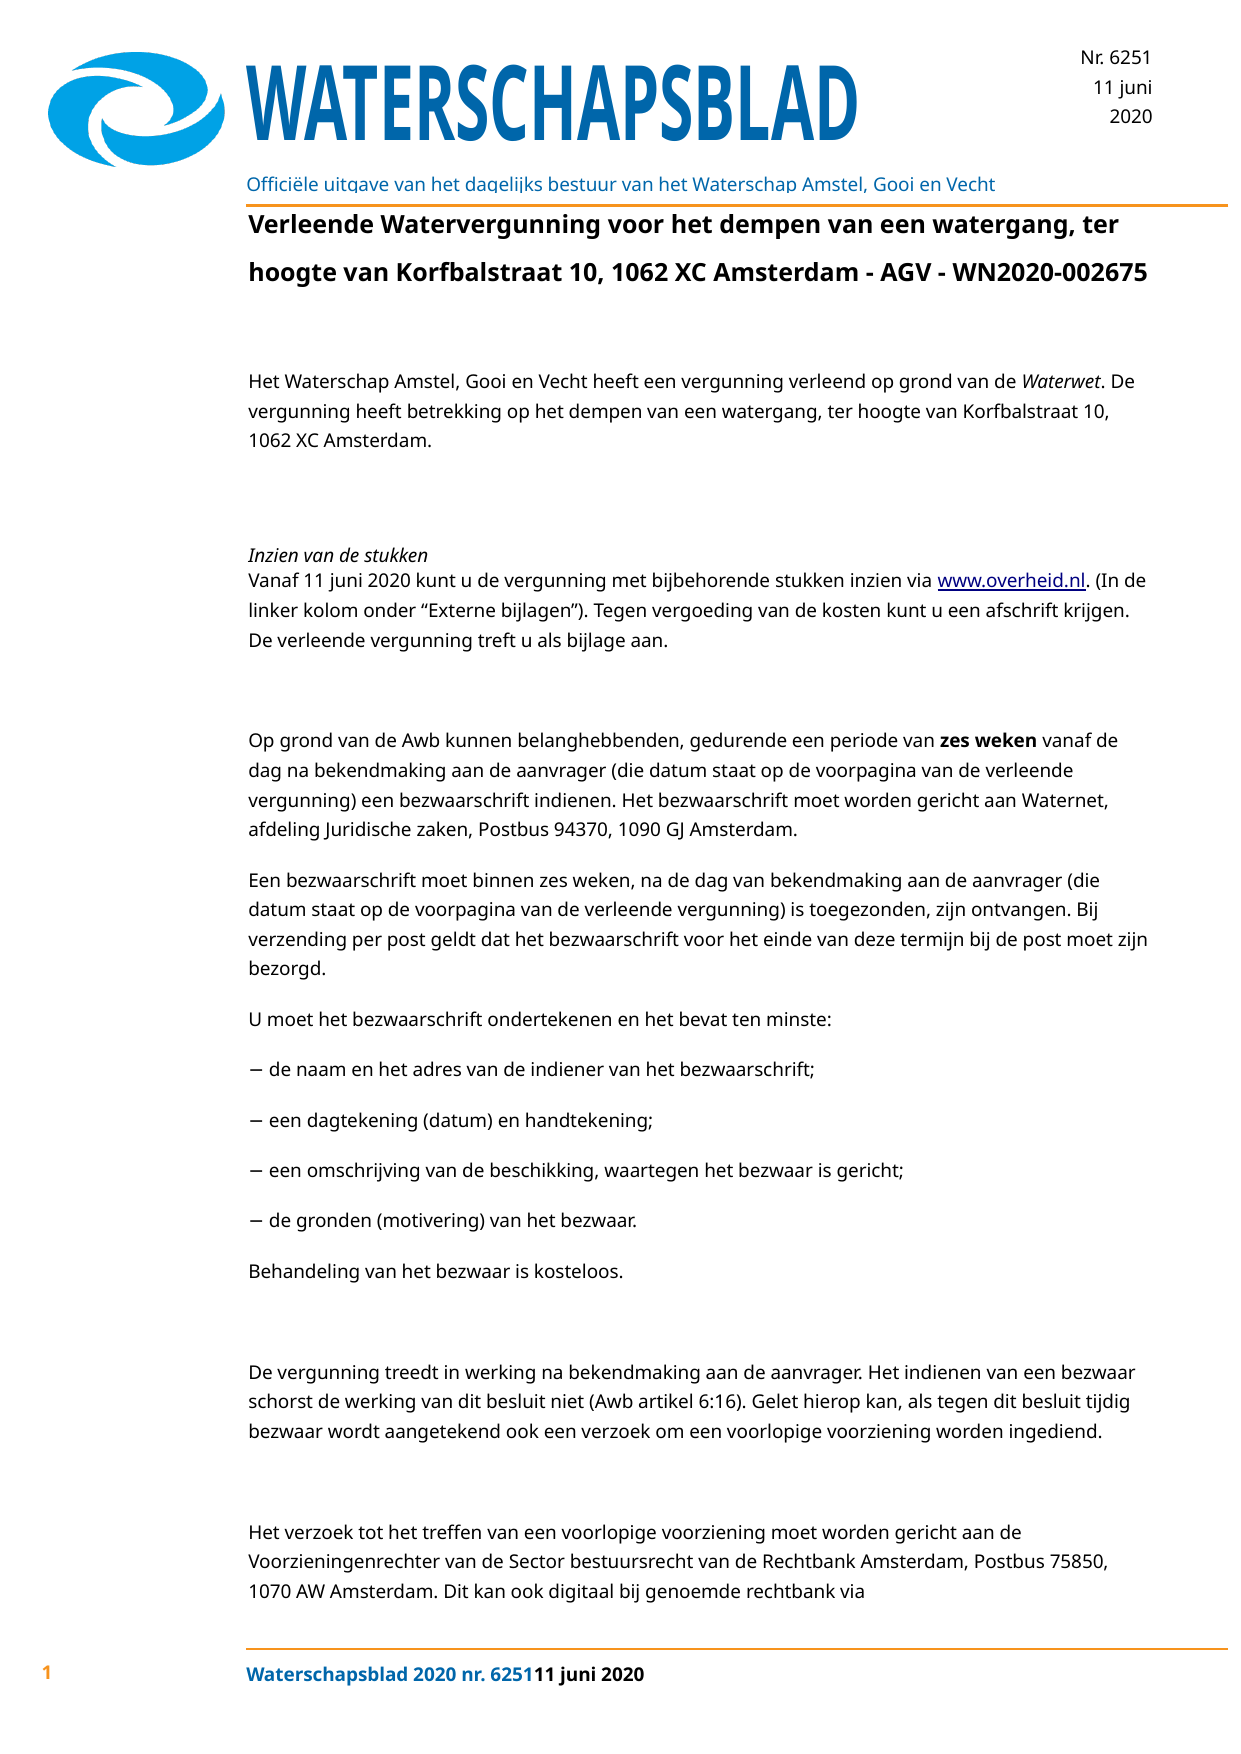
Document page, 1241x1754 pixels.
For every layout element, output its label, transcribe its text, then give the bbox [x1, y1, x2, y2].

text Inzien van de stukken [248, 542, 1152, 568]
text De vergunning treedt in werking na bekendmaking aan de aanvrager. Het indienen van een bezwaar schorst de werking van dit besluit niet (Awb artikel 6:16). Gelet hierop kan, als tegen dit besluit tijdig bezwaar wordt aangetekend ook een verzoek om een voorlopige voorziening worden ingediend. [248, 1359, 1152, 1444]
text − een omschrijving van de beschikking, waartegen het bezwaar is gericht; [248, 1157, 1152, 1183]
text Een bezwaarschrift moet binnen zes weken, na de dag van bekendmaking aan de aanvrager (die datum staat op de voorpagina van de verleende vergunning) is toegezonden, zijn ontvangen. Bij verzending per post geldt dat het bezwaarschrift voor het einde van deze termijn bij de post moet zijn bezorgd. [248, 867, 1152, 981]
text Op grond van de Awb kunnen belanghebbenden, gedurende een periode van zes weken vanaf de dag na bekendmaking aan de aanvrager (die datum staat op de voorpagina van de verleende vergunning) een bezwaarschrift indienen. Het bezwaarschrift moet worden gericht aan Waternet, afdeling Juridische zaken, Postbus 94370, 1090 GJ Amsterdam. [248, 728, 1152, 842]
text Verleende Watervergunning voor het dempen van een watergang, ter hoogte van Korfbalstraat 10, 1062 XC Amsterdam - AGV - WN2020-002675 [248, 207, 1152, 288]
picture [41, 47, 231, 172]
text U moet het bezwaarschrift ondertekenen en het bevat ten minste: [248, 1006, 1152, 1032]
text − de gronden (motivering) van het bezwaar. [248, 1208, 1152, 1233]
text Vanaf 11 juni 2020 kunt u de vergunning met bijbehorende stukken inzien via www.overheid.nl. (In de linker kolom onder “Externe bijlagen”). Tegen vergoeding van de kosten kunt u een afschrift krijgen. De verleende vergunning treft u als bijlage aan. [248, 568, 1152, 652]
text Behandeling van het bezwaar is kosteloos. [248, 1258, 1152, 1284]
text − een dagtekening (datum) en handtekening; [248, 1107, 1152, 1132]
text − de naam en het adres van de indiener van het bezwaarschrift; [248, 1056, 1152, 1082]
text Het Waterschap Amstel, Gooi en Vecht heeft een vergunning verleend op grond van de Waterwet. De vergunning heeft betrekking op het dempen van een watergang, ter hoogte van Korfbalstraat 10, 1062 XC Amsterdam. [248, 368, 1152, 453]
text Het verzoek tot het treffen van een voorlopige voorziening moet worden gericht aan de Voorzieningenrechter van de Sector bestuursrecht van de Rechtbank Amsterdam, Postbus 75850, 1070 AW Amsterdam. Dit kan ook digitaal bij genoemde rechtbank via [248, 1519, 1152, 1604]
